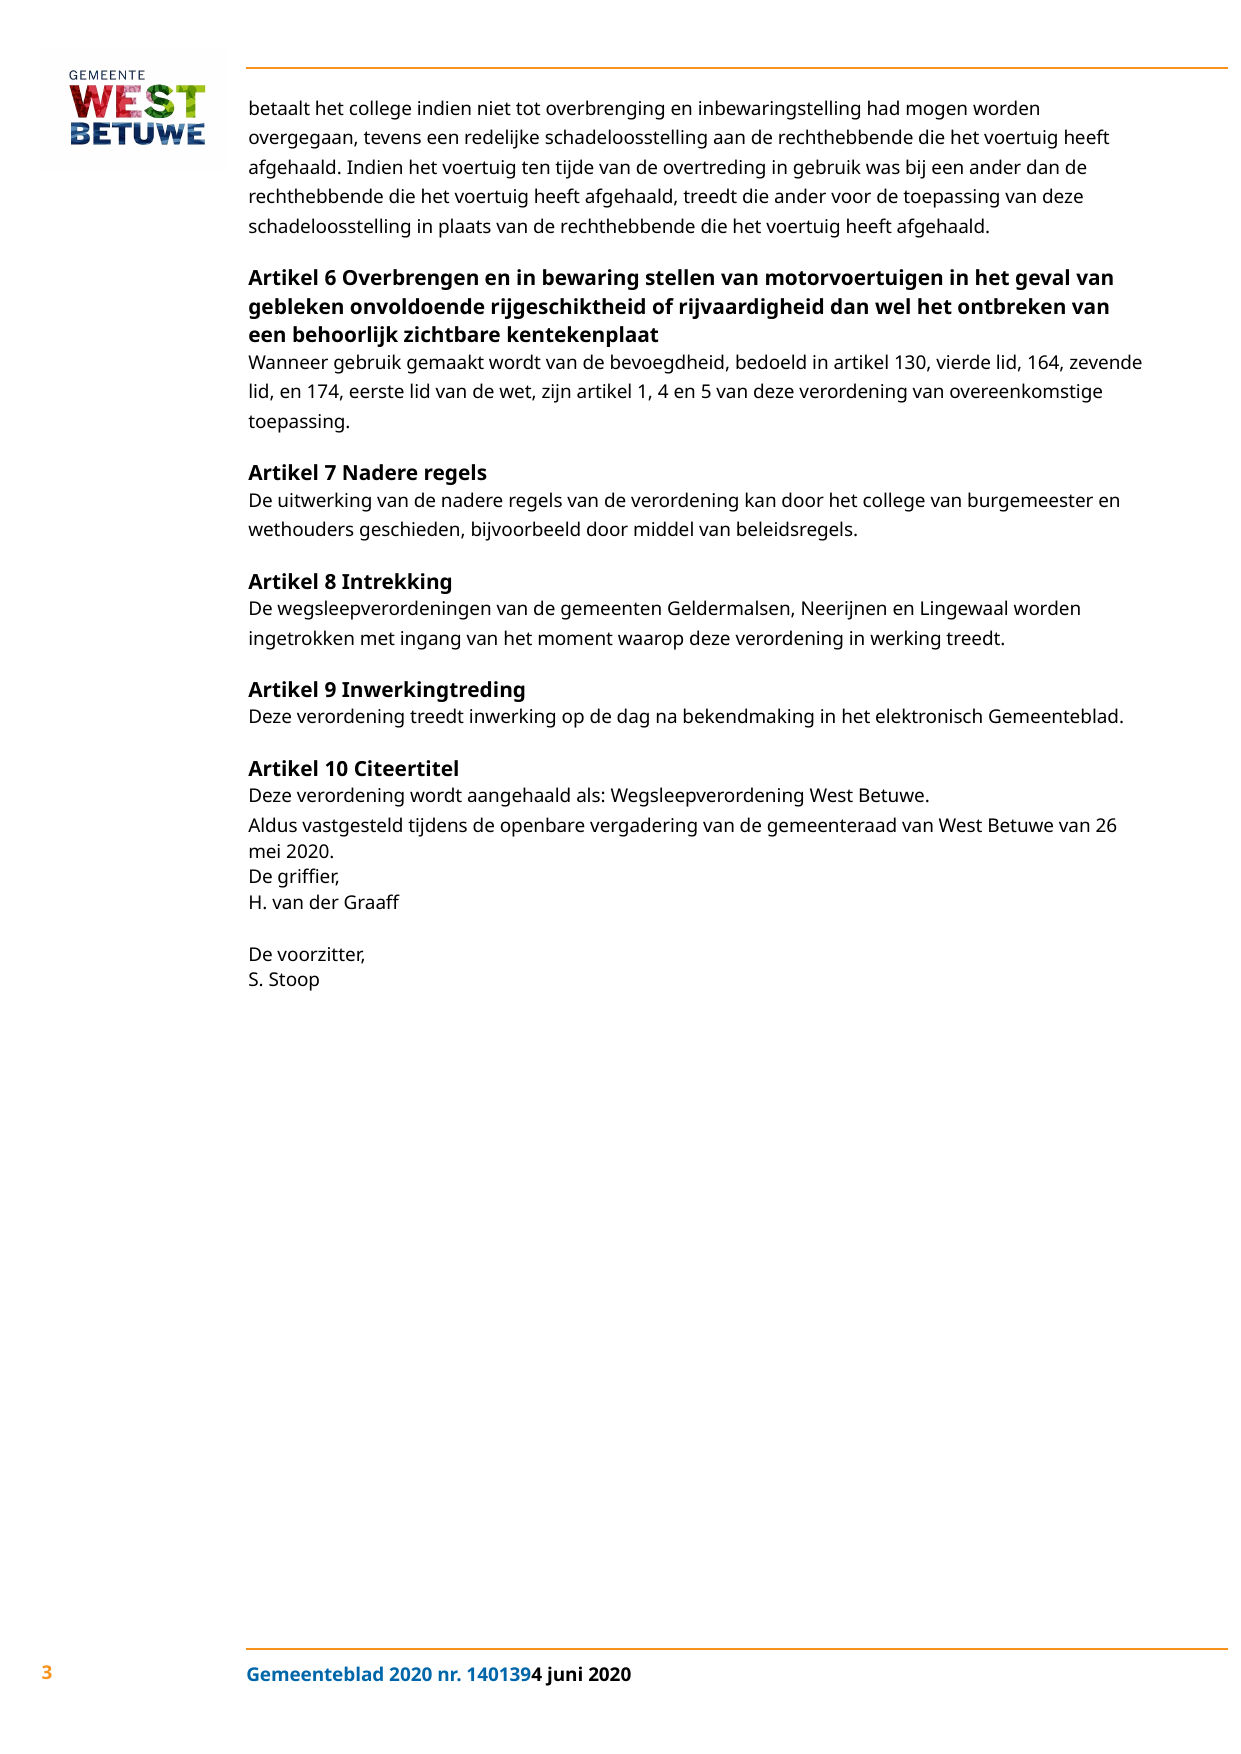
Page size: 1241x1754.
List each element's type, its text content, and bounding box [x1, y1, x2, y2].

text De uitwerking van de nadere regels van de verordening kan door het college van burgemeester en wethouders geschieden, bijvoorbeeld door middel van beleidsregels. [248, 487, 1152, 542]
text H. van der Graaff [248, 889, 1152, 915]
text Wanneer gebruik gemaakt wordt van de bevoegdheid, bedoeld in artikel 130, vierde lid, 164, zevende lid, en 174, eerste lid van de wet, zijn artikel 1, 4 en 5 van deze verordening van overeenkomstige toepassing. [248, 349, 1152, 434]
text Deze verordening wordt aangehaald als: Wegsleepverordening West Betuwe. [248, 783, 1152, 808]
text betaalt het college indien niet tot overbrenging en inbewaringstelling had mogen worden overgegaan, tevens een redelijke schadeloosstelling aan de rechthebbende die het voertuig heeft afgehaald. Indien het voertuig ten tijde van de overtreding in gebruik was bij een ander dan de rechthebbende die het voertuig heeft afgehaald, treedt die ander voor de toepassing van deze schadeloosstelling in plaats van de rechthebbende die het voertuig heeft afgehaald. [248, 95, 1152, 239]
text Artikel 8 Intrekking [248, 567, 1152, 595]
text Artikel 7 Nadere regels [248, 458, 1152, 487]
text Aldus vastgesteld tijdens de openbare vergadering van de gemeenteraad van West Betuwe van 26 mei 2020. [248, 812, 1152, 864]
text Deze verordening treedt inwerking op de dag na bekendmaking in het elektronisch Gemeenteblad. [248, 704, 1152, 729]
text Artikel 9 Inwerkingtreding [248, 675, 1152, 704]
text De griffier, [248, 864, 1152, 889]
text De wegsleepverordeningen van de gemeenten Geldermalsen, Neerijnen en Lingewaal worden ingetrokken met ingang van het moment waarop deze verordening in werking treedt. [248, 595, 1152, 651]
picture [41, 47, 231, 172]
text De voorzitter, [248, 941, 1152, 967]
text Artikel 10 Citeertitel [248, 754, 1152, 783]
text S. Stoop [248, 967, 1152, 992]
text Artikel 6 Overbrengen en in bewaring stellen van motorvoertuigen in het geval van gebleken onvoldoende rijgeschiktheid of rijvaardigheid dan wel het ontbreken van een behoorlijk zichtbare kentekenplaat [248, 263, 1152, 349]
